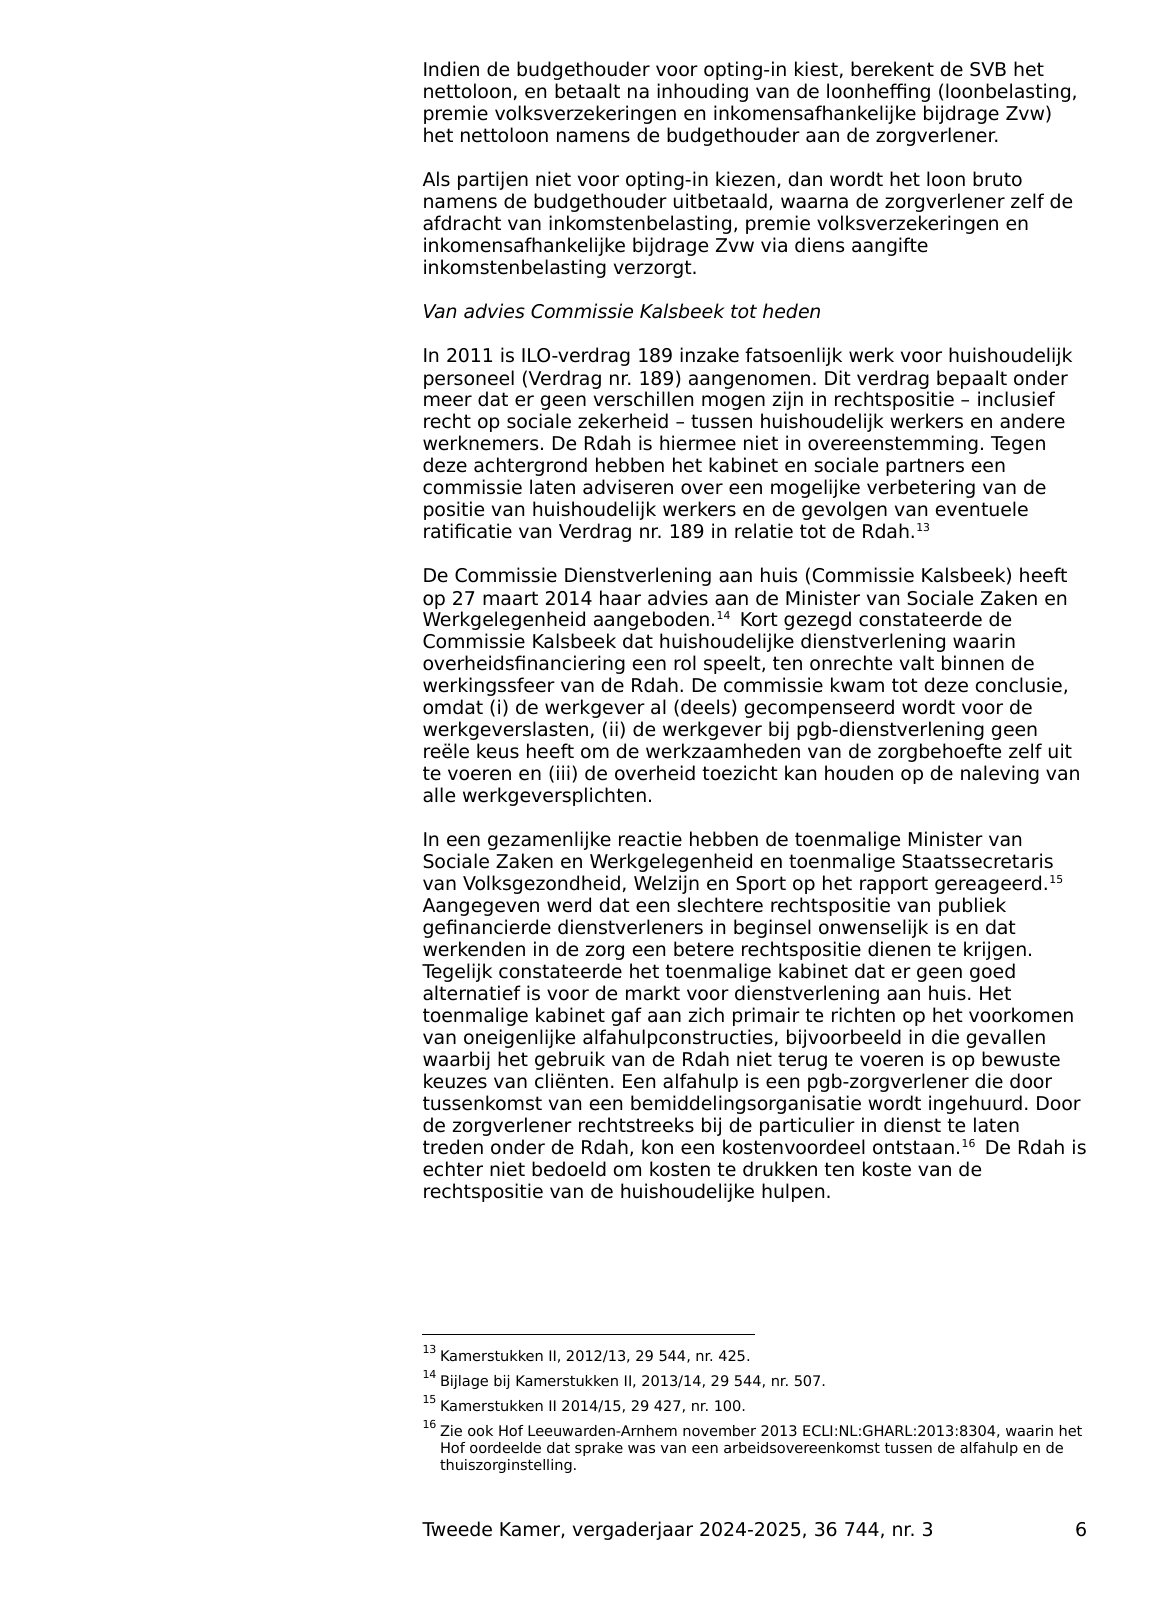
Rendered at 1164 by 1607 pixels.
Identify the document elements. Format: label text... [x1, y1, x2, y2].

text Kamerstukken II, 2012/13, 29 544, nr. 425. [422, 1343, 1087, 1366]
text Als partijen niet voor opting-in kiezen, dan wordt het loon bruto namens de budgethouder uitbetaald, waarna de zorgverlener zelf de afdracht van inkomstenbelasting, premie volksverzekeringen en inkomensafhankelijke bijdrage Zvw via diens aangifte inkomstenbelasting verzorgt. [422, 169, 1087, 279]
text De Commissie Dienstverlening aan huis (Commissie Kalsbeek) heeft op 27 maart 2014 haar advies aan de Minister van Sociale Zaken en Werkgelegenheid aangeboden. Kort gezegd constateerde de Commissie Kalsbeek dat huishoudelijke dienstverlening waarin overheidsfinanciering een rol speelt, ten onrechte valt binnen de werkingssfeer van de Rdah. De commissie kwam tot deze conclusie, omdat (i) de werkgever al (deels) gecompenseerd wordt voor de werkgeverslasten, (ii) de werkgever bij pgb-dienstverlening geen reële keus heeft om de werkzaamheden van de zorgbehoefte zelf uit te voeren en (iii) de overheid toezicht kan houden op de naleving van alle werkgeversplichten. [422, 565, 1087, 807]
subtitle Van advies Commissie Kalsbeek tot heden [422, 301, 1087, 323]
text Zie ook Hof Leeuwarden-Arnhem november 2013 ECLI:NL:GHARL:2013:8304, waarin het Hof oordeelde dat sprake was van een arbeidsovereenkomst tussen de alfahulp en de thuiszorginstelling. [422, 1418, 1087, 1474]
text In een gezamenlijke reactie hebben de toenmalige Minister van Sociale Zaken en Werkgelegenheid en toenmalige Staatssecretaris van Volksgezondheid, Welzijn en Sport op het rapport gereageerd. Aangegeven werd dat een slechtere rechtspositie van publiek gefinancierde dienstverleners in beginsel onwenselijk is en dat werkenden in de zorg een betere rechtspositie dienen te krijgen. Tegelijk constateerde het toenmalige kabinet dat er geen goed alternatief is voor de markt voor dienstverlening aan huis. Het toenmalige kabinet gaf aan zich primair te richten op het voorkomen van oneigenlijke alfahulpconstructies, bijvoorbeeld in die gevallen waarbij het gebruik van de Rdah niet terug te voeren is op bewuste keuzes van cliënten. Een alfahulp is een pgb-zorgverlener die door tussenkomst van een bemiddelingsorganisatie wordt ingehuurd. Door de zorgverlener rechtstreeks bij de particulier in dienst te laten treden onder de Rdah, kon een kostenvoordeel ontstaan. De Rdah is echter niet bedoeld om kosten te drukken ten koste van de rechtspositie van de huishoudelijke hulpen. [422, 829, 1087, 1203]
text Bijlage bij Kamerstukken II, 2013/14, 29 544, nr. 507. [422, 1368, 1087, 1391]
text Kamerstukken II 2014/15, 29 427, nr. 100. [422, 1393, 1087, 1416]
text In 2011 is ILO-verdrag 189 inzake fatsoenlijk werk voor huishoudelijk personeel (Verdrag nr. 189) aangenomen. Dit verdrag bepaalt onder meer dat er geen verschillen mogen zijn in rechtspositie – inclusief recht op sociale zekerheid – tussen huishoudelijk werkers en andere werknemers. De Rdah is hiermee niet in overeenstemming. Tegen deze achtergrond hebben het kabinet en sociale partners een commissie laten adviseren over een mogelijke verbetering van de positie van huishoudelijk werkers en de gevolgen van eventuele ratificatie van Verdrag nr. 189 in relatie tot de Rdah. [422, 345, 1087, 543]
text Indien de budgethouder voor opting-in kiest, berekent de SVB het nettoloon, en betaalt na inhouding van de loonheffing (loonbelasting, premie volksverzekeringen en inkomensafhankelijke bijdrage Zvw) het nettoloon namens de budgethouder aan de zorgverlener. [422, 59, 1087, 147]
